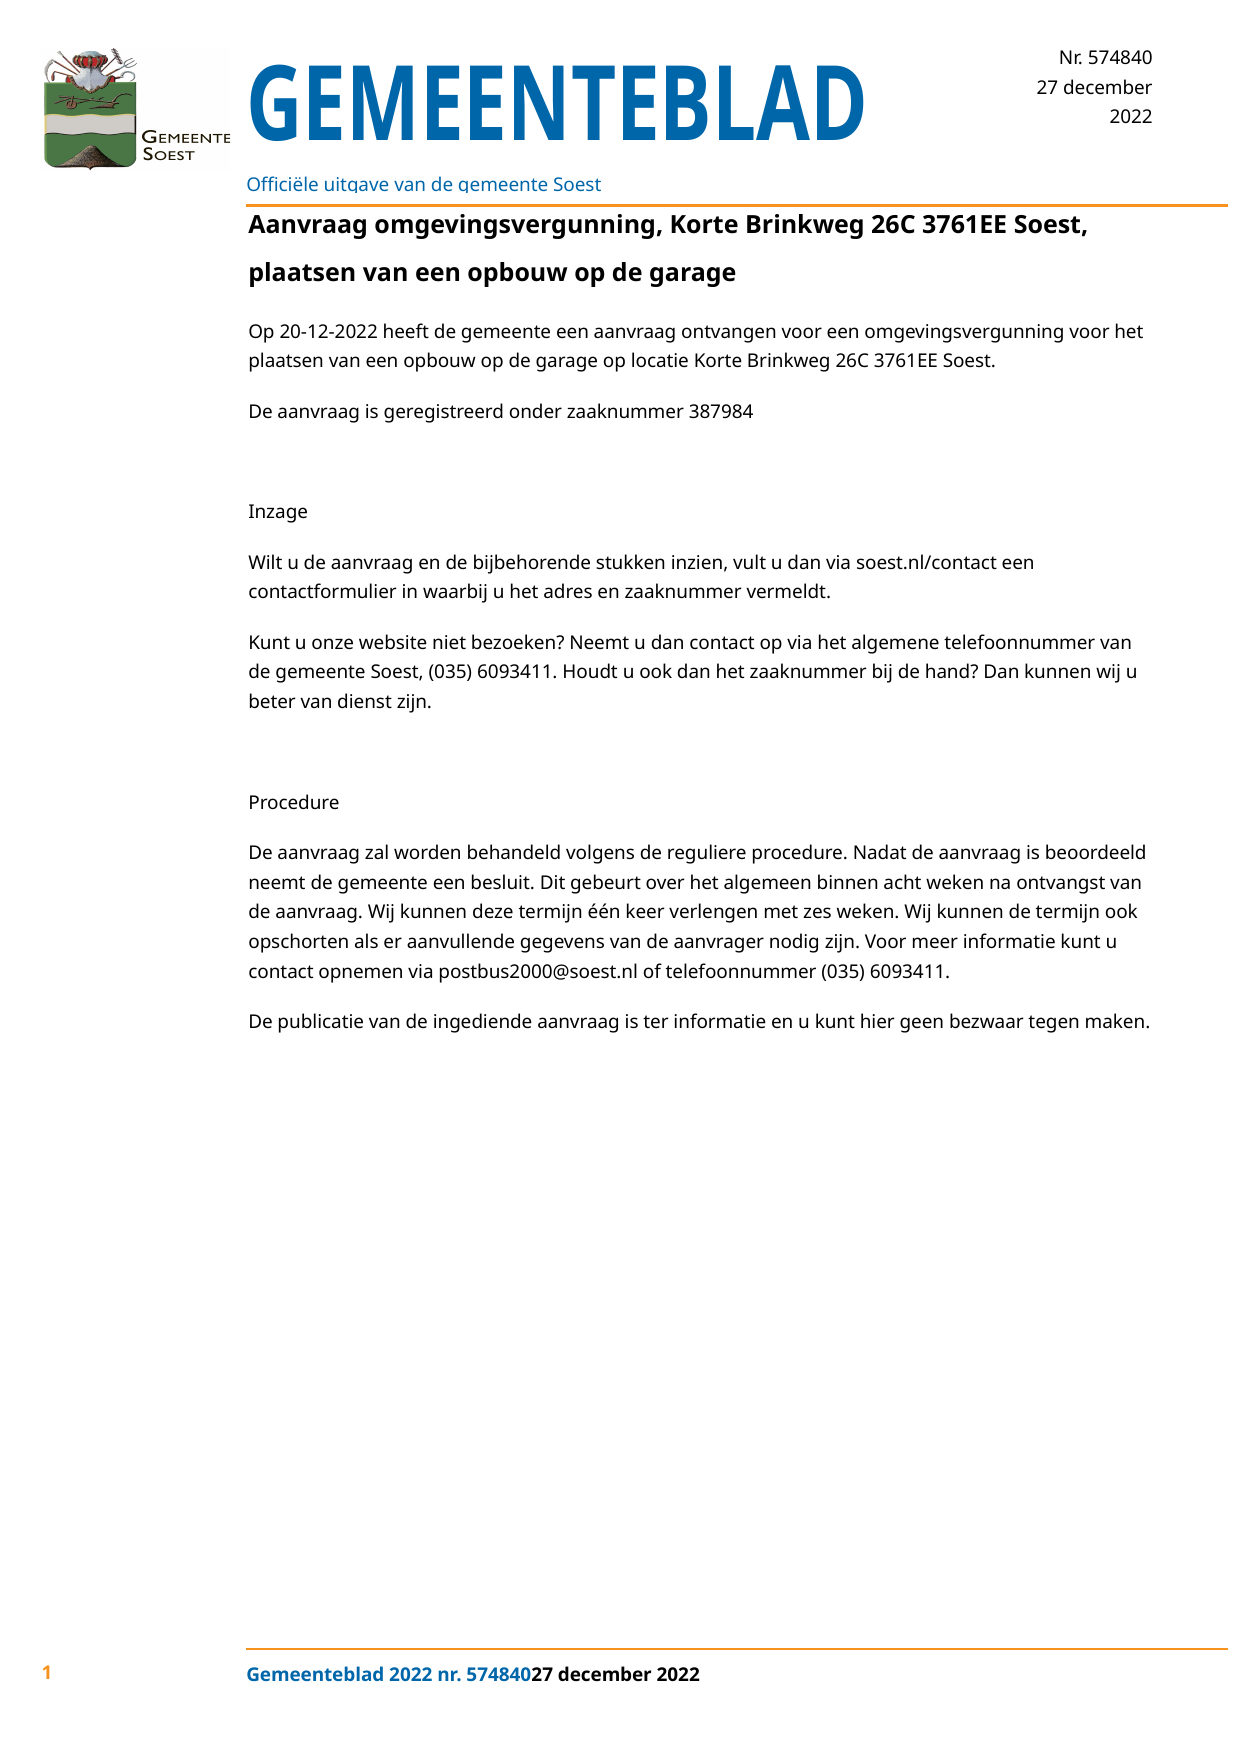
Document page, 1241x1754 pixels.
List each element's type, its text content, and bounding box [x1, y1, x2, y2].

picture [41, 47, 231, 172]
text Op 20-12-2022 heeft de gemeente een aanvraag ontvangen voor een omgevingsvergunning voor het plaatsen van een opbouw op de garage op locatie Korte Brinkweg 26C 3761EE Soest. [248, 318, 1152, 373]
text De publicatie van de ingediende aanvraag is ter informatie en u kunt hier geen bezwaar tegen maken. [248, 1008, 1152, 1034]
text De aanvraag is geregistreerd onder zaaknummer 387984 [248, 398, 1152, 424]
text Procedure [248, 789, 1152, 815]
text Wilt u de aanvraag en de bijbehorende stukken inzien, vult u dan via soest.nl/contact een contactformulier in waarbij u het adres en zaaknummer vermeldt. [248, 549, 1152, 604]
text Kunt u onze website niet bezoeken? Neemt u dan contact op via het algemene telefoonnummer van de gemeente Soest, (035) 6093411. Houdt u ook dan het zaaknummer bij de hand? Dan kunnen wij u beter van dienst zijn. [248, 629, 1152, 714]
text Inzage [248, 499, 1152, 524]
text Aanvraag omgevingsvergunning, Korte Brinkweg 26C 3761EE Soest, plaatsen van een opbouw op de garage [248, 207, 1152, 288]
text De aanvraag zal worden behandeld volgens de reguliere procedure. Nadat de aanvraag is beoordeeld neemt de gemeente een besluit. Dit gebeurt over het algemeen binnen acht weken na ontvangst van de aanvraag. Wij kunnen deze termijn één keer verlengen met zes weken. Wij kunnen de termijn ook opschorten als er aanvullende gegevens van de aanvrager nodig zijn. Voor meer informatie kunt u contact opnemen via postbus2000@soest.nl of telefoonnummer (035) 6093411. [248, 839, 1152, 984]
